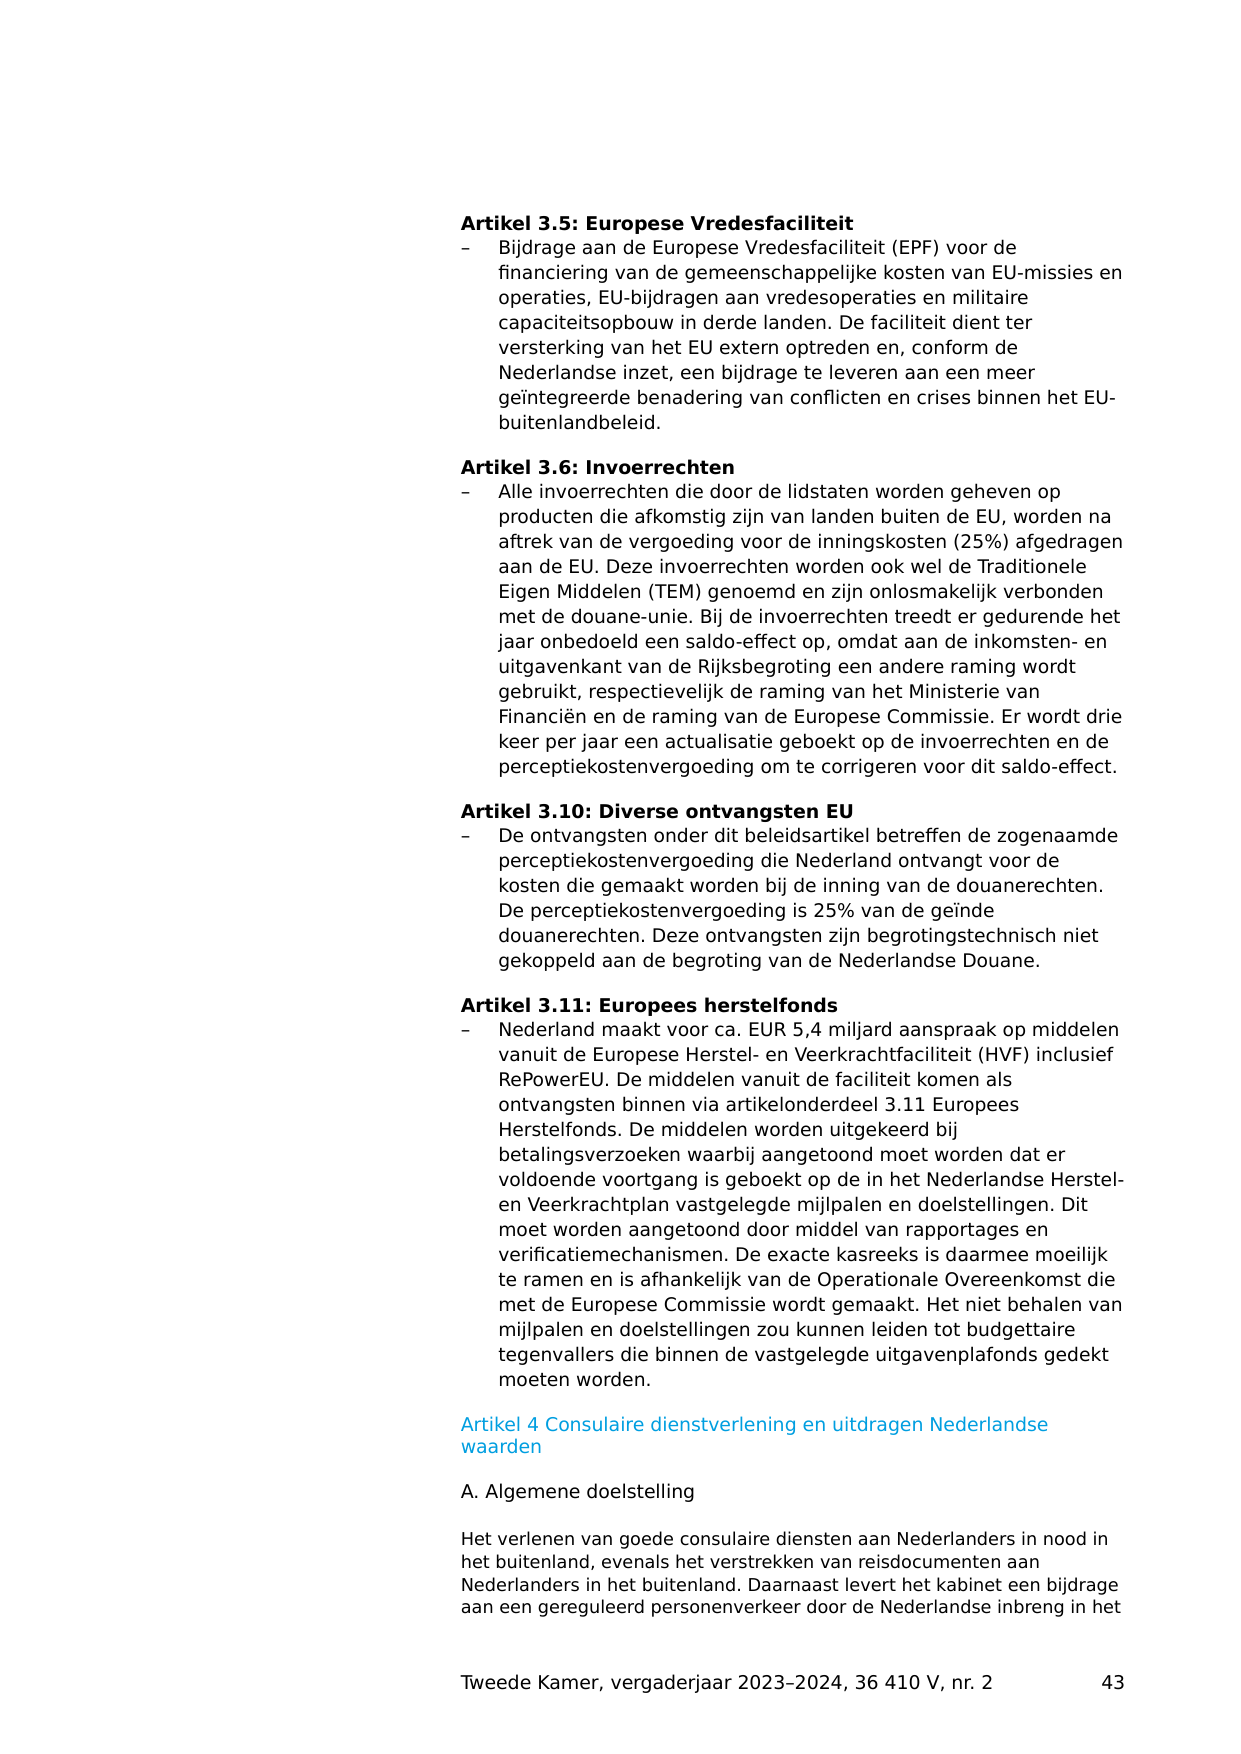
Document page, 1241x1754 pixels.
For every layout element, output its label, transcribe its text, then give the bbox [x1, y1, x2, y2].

text Artikel 3.5: Europese Vredesfaciliteit [461, 213, 1125, 235]
title Artikel 4 Consulaire dienstverlening en uitdragen Nederlandse waarden [461, 1413, 1125, 1457]
list Nederland maakt voor ca. EUR 5,4 miljard aanspraak op middelen vanuit de Europese Herstel- en Veerkrachtfaciliteit (HVF) inclusief RePowerEU. De middelen vanuit de faciliteit komen als ontvangsten binnen via artikelonderdeel 3.11 Europees Herstelfonds. De middelen worden uitgekeerd bij betalingsverzoeken waarbij aangetoond moet worden dat er voldoende voortgang is geboekt op de in het Nederlandse Herstel- en Veerkrachtplan vastgelegde mijlpalen en doelstellingen. Dit moet worden aangetoond door middel van rapportages en verificatiemechanismen. De exacte kasreeks is daarmee moeilijk te ramen en is afhankelijk van de Operationale Overeenkomst die met de Europese Commissie wordt gemaakt. Het niet behalen van mijlpalen en doelstellingen zou kunnen leiden tot budgettaire tegenvallers die binnen de vastgelegde uitgavenplafonds gedekt moeten worden. [461, 1017, 1125, 1392]
text Artikel 3.10: Diverse ontvangsten EU [461, 801, 1125, 823]
text Het verlenen van goede consulaire diensten aan Nederlanders in nood in het buitenland, evenals het verstrekken van reisdocumenten aan Nederlanders in het buitenland. Daarnaast levert het kabinet een bijdrage aan een gereguleerd personenverkeer door de Nederlandse inbreng in het [461, 1527, 1125, 1618]
list De ontvangsten onder dit beleidsartikel betreffen de zogenaamde perceptiekostenvergoeding die Nederland ontvangt voor de kosten die gemaakt worden bij de inning van de douanerechten. De perceptiekostenvergoeding is 25% van de geïnde douanerechten. Deze ontvangsten zijn begrotingstechnisch niet gekoppeld aan de begroting van de Nederlandse Douane. [461, 823, 1125, 973]
list Alle invoerrechten die door de lidstaten worden geheven op producten die afkomstig zijn van landen buiten de EU, worden na aftrek van de vergoeding voor de inningskosten (25%) afgedragen aan de EU. Deze invoerrechten worden ook wel de Traditionele Eigen Middelen (TEM) genoemd en zijn onlosmakelijk verbonden met de douane-unie. Bij de invoerrechten treedt er gedurende het jaar onbedoeld een saldo-effect op, omdat aan de inkomsten- en uitgavenkant van de Rijksbegroting een andere raming wordt gebruikt, respectievelijk de raming van het Ministerie van Financiën en de raming van de Europese Commissie. Er wordt drie keer per jaar een actualisatie geboekt op de invoerrechten en de perceptiekostenvergoeding om te corrigeren voor dit saldo-effect. [461, 479, 1125, 779]
text Artikel 3.6: Invoerrechten [461, 457, 1125, 479]
list Bijdrage aan de Europese Vredesfaciliteit (EPF) voor de financiering van de gemeenschappelijke kosten van EU-missies en operaties, EU-bijdragen aan vredesoperaties en militaire capaciteitsopbouw in derde landen. De faciliteit dient ter versterking van het EU extern optreden en, conform de Nederlandse inzet, een bijdrage te leveren aan een meer geïntegreerde benadering van conflicten en crises binnen het EU-buitenlandbeleid. [461, 235, 1125, 435]
title A. Algemene doelstelling [461, 1481, 1125, 1503]
text Artikel 3.11: Europees herstelfonds [461, 994, 1125, 1017]
